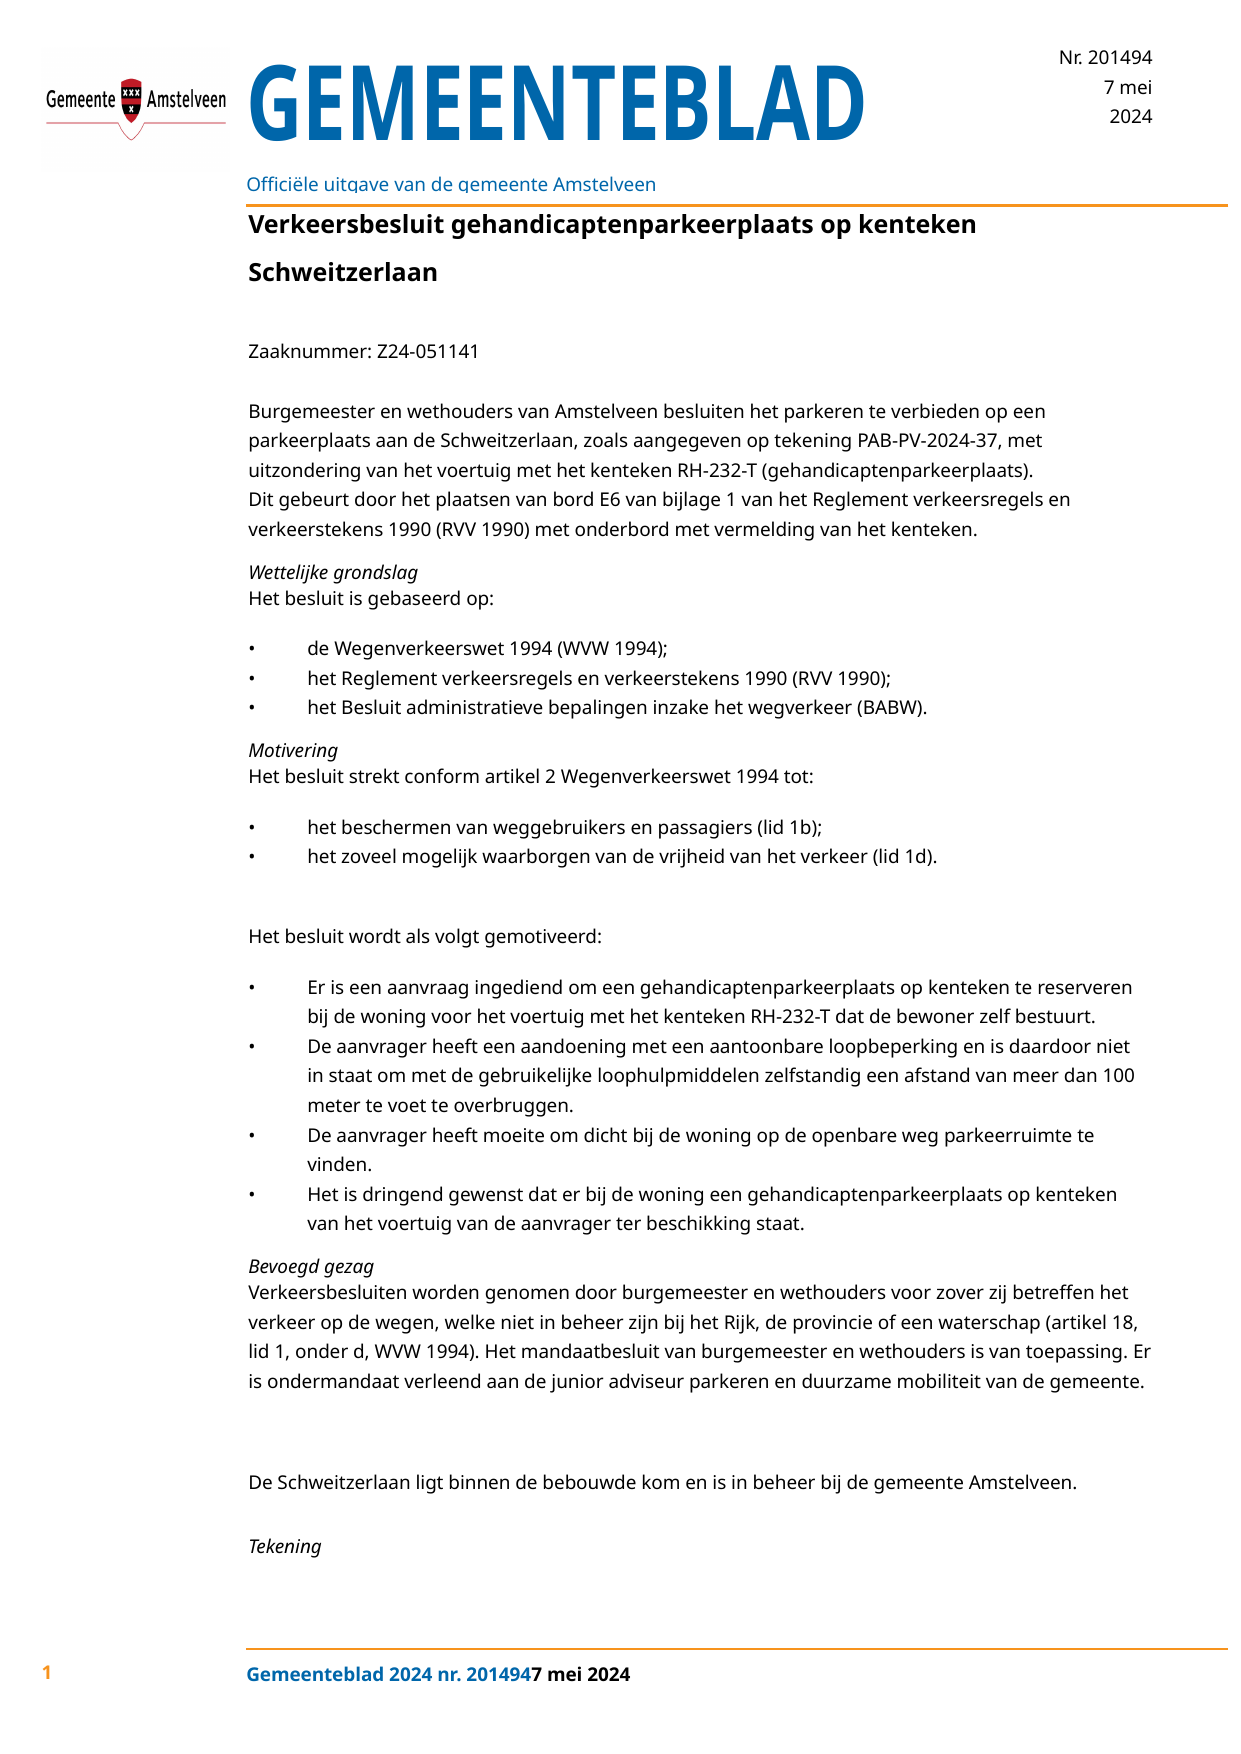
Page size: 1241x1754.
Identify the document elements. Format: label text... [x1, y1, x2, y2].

text Wettelijke grondslag [248, 559, 1152, 585]
list De aanvrager heeft moeite om dicht bij de woning op de openbare weg parkeerruimte te vinden. [248, 1122, 1152, 1177]
list het zoveel mogelijk waarborgen van de vrijheid van het verkeer (lid 1d). [248, 843, 1152, 869]
list het Reglement verkeersregels en verkeerstekens 1990 (RVV 1990); [248, 665, 1152, 691]
list de Wegenverkeerswet 1994 (WVW 1994); [248, 635, 1152, 661]
list De aanvrager heeft een aandoening met een aantoonbare loopbeperking en is daardoor niet in staat om met de gebruikelijke loophulpmiddelen zelfstandig een afstand van meer dan 100 meter te voet te overbruggen. [248, 1033, 1152, 1118]
text Het besluit is gebaseerd op: [248, 585, 1152, 611]
text Het besluit strekt conform artikel 2 Wegenverkeerswet 1994 tot: [248, 763, 1152, 789]
text Het besluit wordt als volgt gemotiveerd: [248, 923, 1152, 949]
list het Besluit administratieve bepalingen inzake het wegverkeer (BABW). [248, 694, 1152, 720]
list Er is een aanvraag ingediend om een gehandicaptenparkeerplaats op kenteken te reserveren bij de woning voor het voertuig met het kenteken RH-232-T dat de bewoner zelf bestuurt. [248, 974, 1152, 1029]
list het beschermen van weggebruikers en passagiers (lid 1b); [248, 814, 1152, 839]
text Dit gebeurt door het plaatsen van bord E6 van bijlage 1 van het Reglement verkeersregels en verkeerstekens 1990 (RVV 1990) met onderbord met vermelding van het kenteken. [248, 487, 1152, 542]
list Het is dringend gewenst dat er bij de woning een gehandicaptenparkeerplaats op kenteken van het voertuig van de aanvrager ter beschikking staat. [248, 1181, 1152, 1236]
text Motivering [248, 738, 1152, 763]
text Verkeersbesluit gehandicaptenparkeerplaats op kenteken Schweitzerlaan [248, 207, 1152, 288]
text Verkeersbesluiten worden genomen door burgemeester en wethouders voor zover zij betreffen het verkeer op de wegen, welke niet in beheer zijn bij het Rijk, de provincie of een waterschap (artikel 18, lid 1, onder d, WVW 1994). Het mandaatbesluit van burgemeester en wethouders is van toepassing. Er is ondermandaat verleend aan de junior adviseur parkeren en duurzame mobiliteit van de gemeente. [248, 1279, 1152, 1394]
text De Schweitzerlaan ligt binnen de bebouwde kom en is in beheer bij de gemeente Amstelveen. [248, 1469, 1152, 1495]
text Tekening [248, 1533, 1152, 1559]
picture [41, 47, 231, 172]
text Zaaknummer: Z24-051141 [248, 339, 1152, 364]
text Burgemeester en wethouders van Amstelveen besluiten het parkeren te verbieden op een parkeerplaats aan de Schweitzerlaan, zoals aangegeven op tekening PAB-PV-2024-37, met uitzondering van het voertuig met het kenteken RH-232-T (gehandicaptenparkeerplaats). [248, 398, 1152, 483]
text Bevoegd gezag [248, 1254, 1152, 1279]
